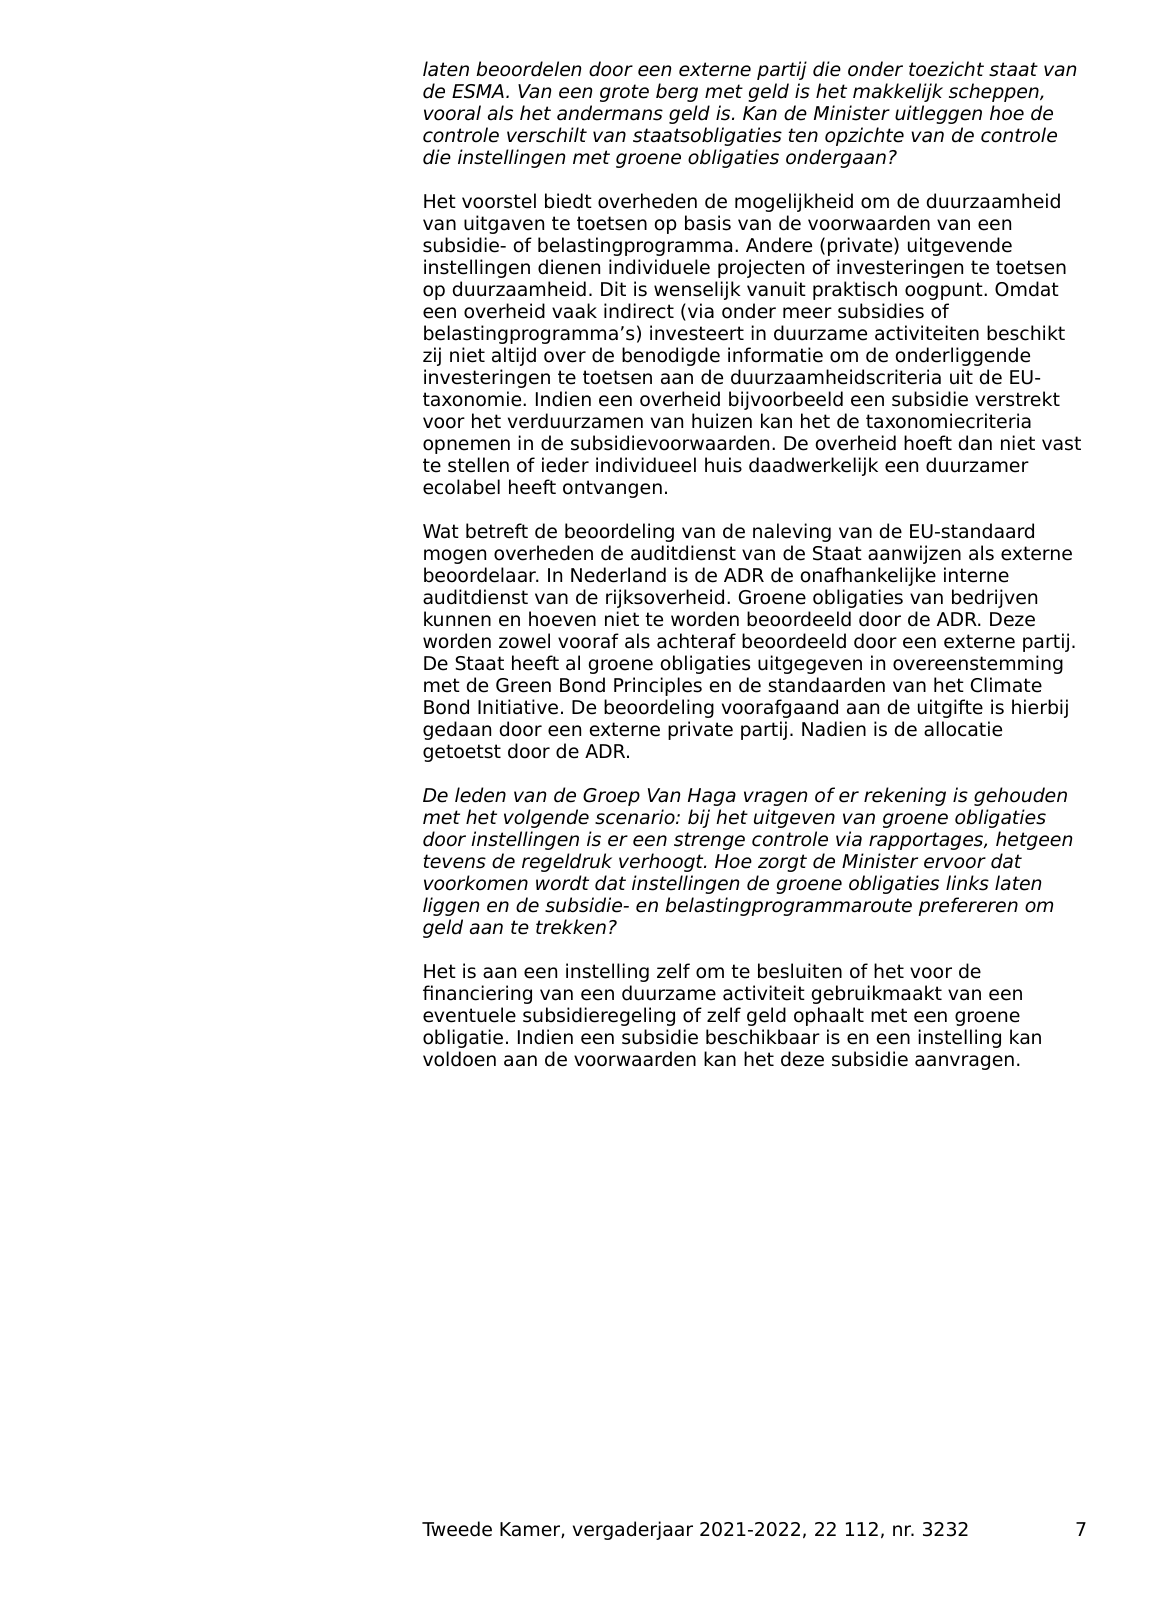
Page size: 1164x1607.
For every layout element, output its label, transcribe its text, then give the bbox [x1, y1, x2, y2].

text Wat betreft de beoordeling van de naleving van de EU-standaard mogen overheden de auditdienst van de Staat aanwijzen als externe beoordelaar. In Nederland is de ADR de onafhankelijke interne auditdienst van de rijksoverheid. Groene obligaties van bedrijven kunnen en hoeven niet te worden beoordeeld door de ADR. Deze worden zowel vooraf als achteraf beoordeeld door een externe partij. De Staat heeft al groene obligaties uitgegeven in overeenstemming met de Green Bond Principles en de standaarden van het Climate Bond Initiative. De beoordeling voorafgaand aan de uitgifte is hierbij gedaan door een externe private partij. Nadien is de allocatie getoetst door de ADR. [422, 521, 1087, 763]
text De leden van de Groep Van Haga vragen of er rekening is gehouden met het volgende scenario: bij het uitgeven van groene obligaties door instellingen is er een strenge controle via rapportages, hetgeen tevens de regeldruk verhoogt. Hoe zorgt de Minister ervoor dat voorkomen wordt dat instellingen de groene obligaties links laten liggen en de subsidie- en belastingprogrammaroute prefereren om geld aan te trekken? [422, 785, 1087, 939]
text laten beoordelen door een externe partij die onder toezicht staat van de ESMA. Van een grote berg met geld is het makkelijk scheppen, vooral als het andermans geld is. Kan de Minister uitleggen hoe de controle verschilt van staatsobligaties ten opzichte van de controle die instellingen met groene obligaties ondergaan? [422, 59, 1087, 169]
text Het voorstel biedt overheden de mogelijkheid om de duurzaamheid van uitgaven te toetsen op basis van de voorwaarden van een subsidie- of belastingprogramma. Andere (private) uitgevende instellingen dienen individuele projecten of investeringen te toetsen op duurzaamheid. Dit is wenselijk vanuit praktisch oogpunt. Omdat een overheid vaak indirect (via onder meer subsidies of belastingprogramma’s) investeert in duurzame activiteiten beschikt zij niet altijd over de benodigde informatie om de onderliggende investeringen te toetsen aan de duurzaamheidscriteria uit de EU-taxonomie. Indien een overheid bijvoorbeeld een subsidie verstrekt voor het verduurzamen van huizen kan het de taxonomiecriteria opnemen in de subsidievoorwaarden. De overheid hoeft dan niet vast te stellen of ieder individueel huis daadwerkelijk een duurzamer ecolabel heeft ontvangen. [422, 191, 1087, 499]
text Het is aan een instelling zelf om te besluiten of het voor de financiering van een duurzame activiteit gebruikmaakt van een eventuele subsidieregeling of zelf geld ophaalt met een groene obligatie. Indien een subsidie beschikbaar is en een instelling kan voldoen aan de voorwaarden kan het deze subsidie aanvragen. [422, 961, 1087, 1071]
